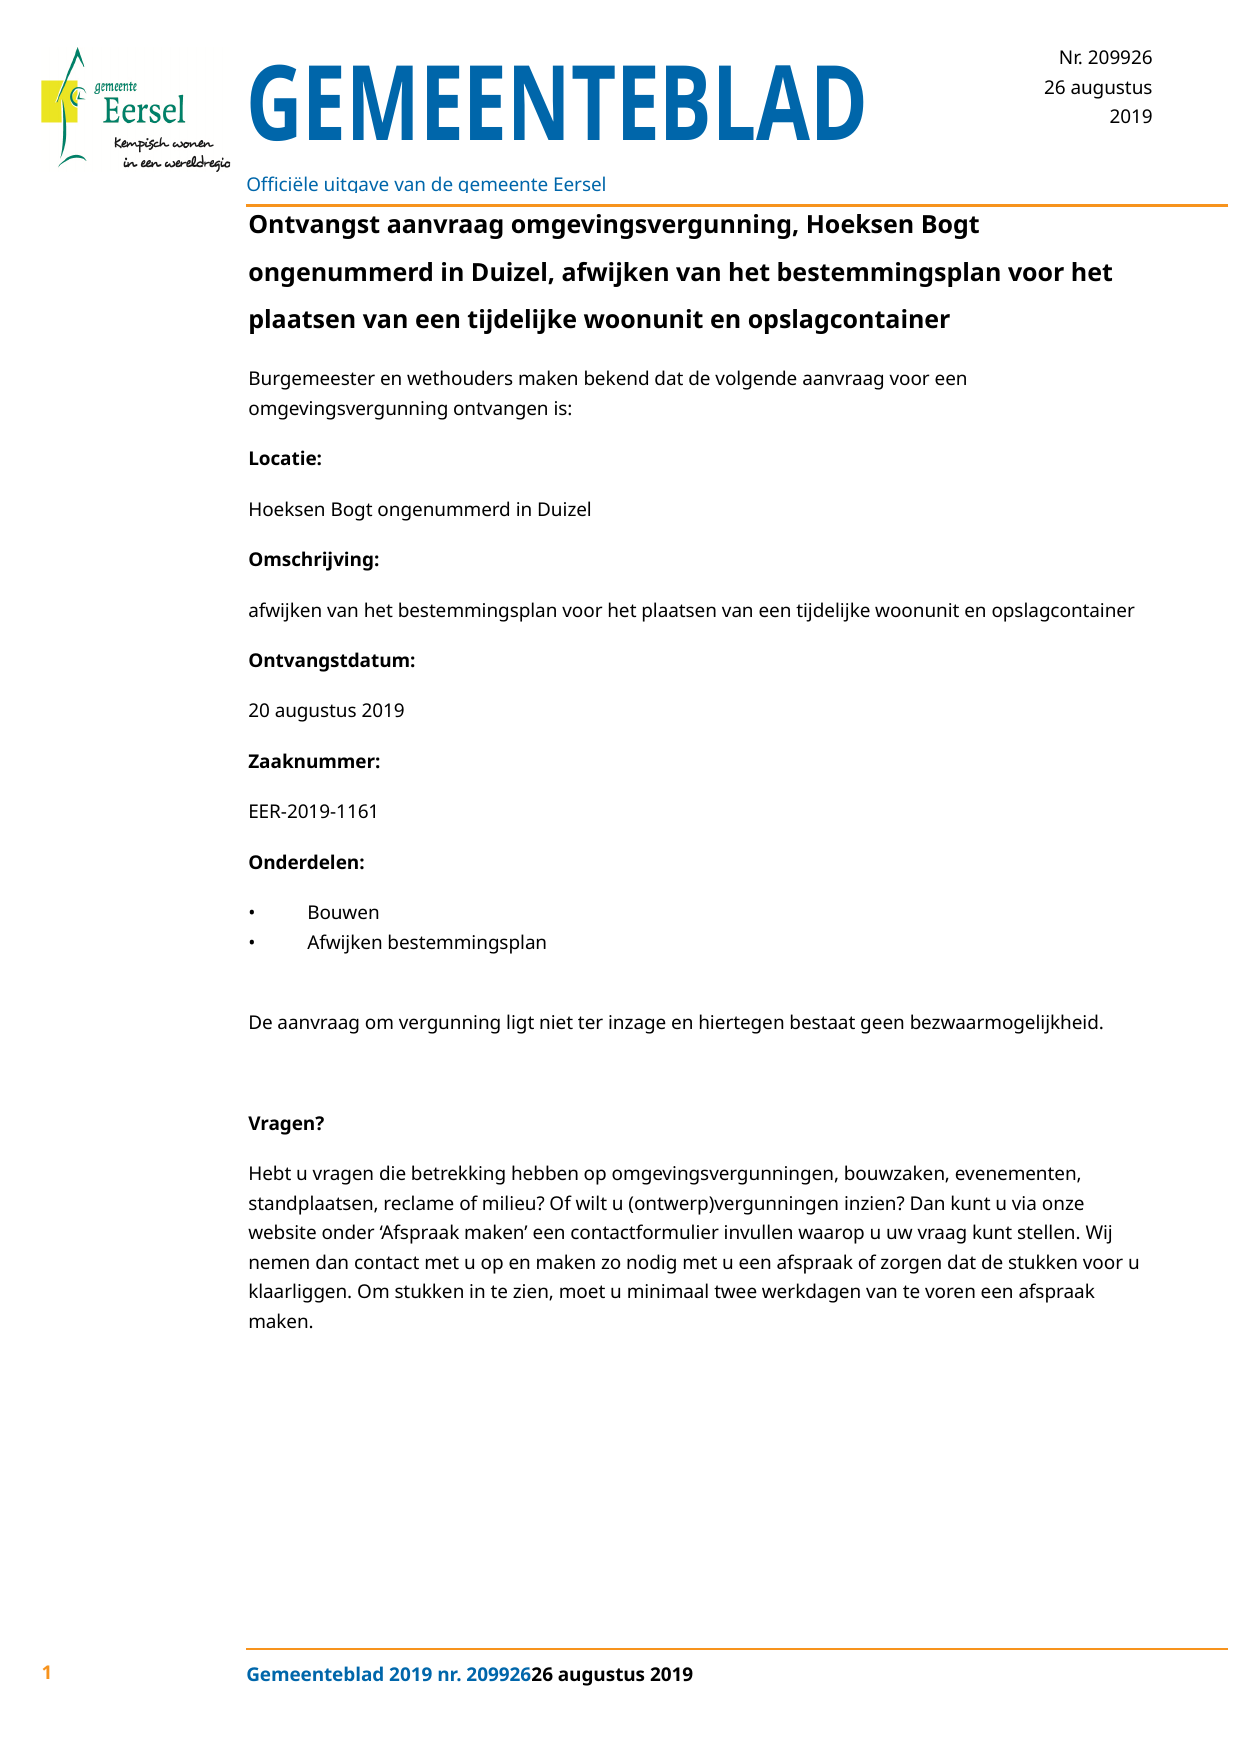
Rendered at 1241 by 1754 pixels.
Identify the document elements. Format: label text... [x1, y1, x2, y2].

text Burgemeester en wethouders maken bekend dat de volgende aanvraag voor een omgevingsvergunning ontvangen is: [248, 366, 1152, 421]
text Zaaknummer: [248, 748, 1152, 774]
text Hebt u vragen die betrekking hebben op omgevingsvergunningen, bouwzaken, evenementen, standplaatsen, reclame of milieu? Of wilt u (ontwerp)vergunningen inzien? Dan kunt u via onze website onder ‘Afspraak maken’ een contactformulier invullen waarop u uw vraag kunt stellen. Wij nemen dan contact met u op en maken zo nodig met u een afspraak of zorgen dat de stukken voor u klaarliggen. Om stukken in te zien, moet u minimaal twee werkdagen van te voren een afspraak maken. [248, 1160, 1152, 1334]
list Bouwen [248, 899, 1152, 925]
text EER-2019-1161 [248, 798, 1152, 824]
text De aanvraag om vergunning ligt niet ter inzage en hiertegen bestaat geen bezwaarmogelijkheid. [248, 1009, 1152, 1034]
picture [41, 47, 231, 172]
text Locatie: [248, 446, 1152, 471]
text Vragen? [248, 1110, 1152, 1135]
text Onderdelen: [248, 849, 1152, 874]
text afwijken van het bestemmingsplan voor het plaatsen van een tijdelijke woonunit en opslagcontainer [248, 597, 1152, 622]
list Afwijken bestemmingsplan [248, 929, 1152, 954]
text Ontvangst aanvraag omgevingsvergunning, Hoeksen Bogt ongenummerd in Duizel, afwijken van het bestemmingsplan voor het plaatsen van een tijdelijke woonunit en opslagcontainer [248, 207, 1152, 336]
text Ontvangstdatum: [248, 647, 1152, 673]
text Hoeksen Bogt ongenummerd in Duizel [248, 496, 1152, 522]
text 20 augustus 2019 [248, 698, 1152, 723]
text Omschrijving: [248, 546, 1152, 572]
